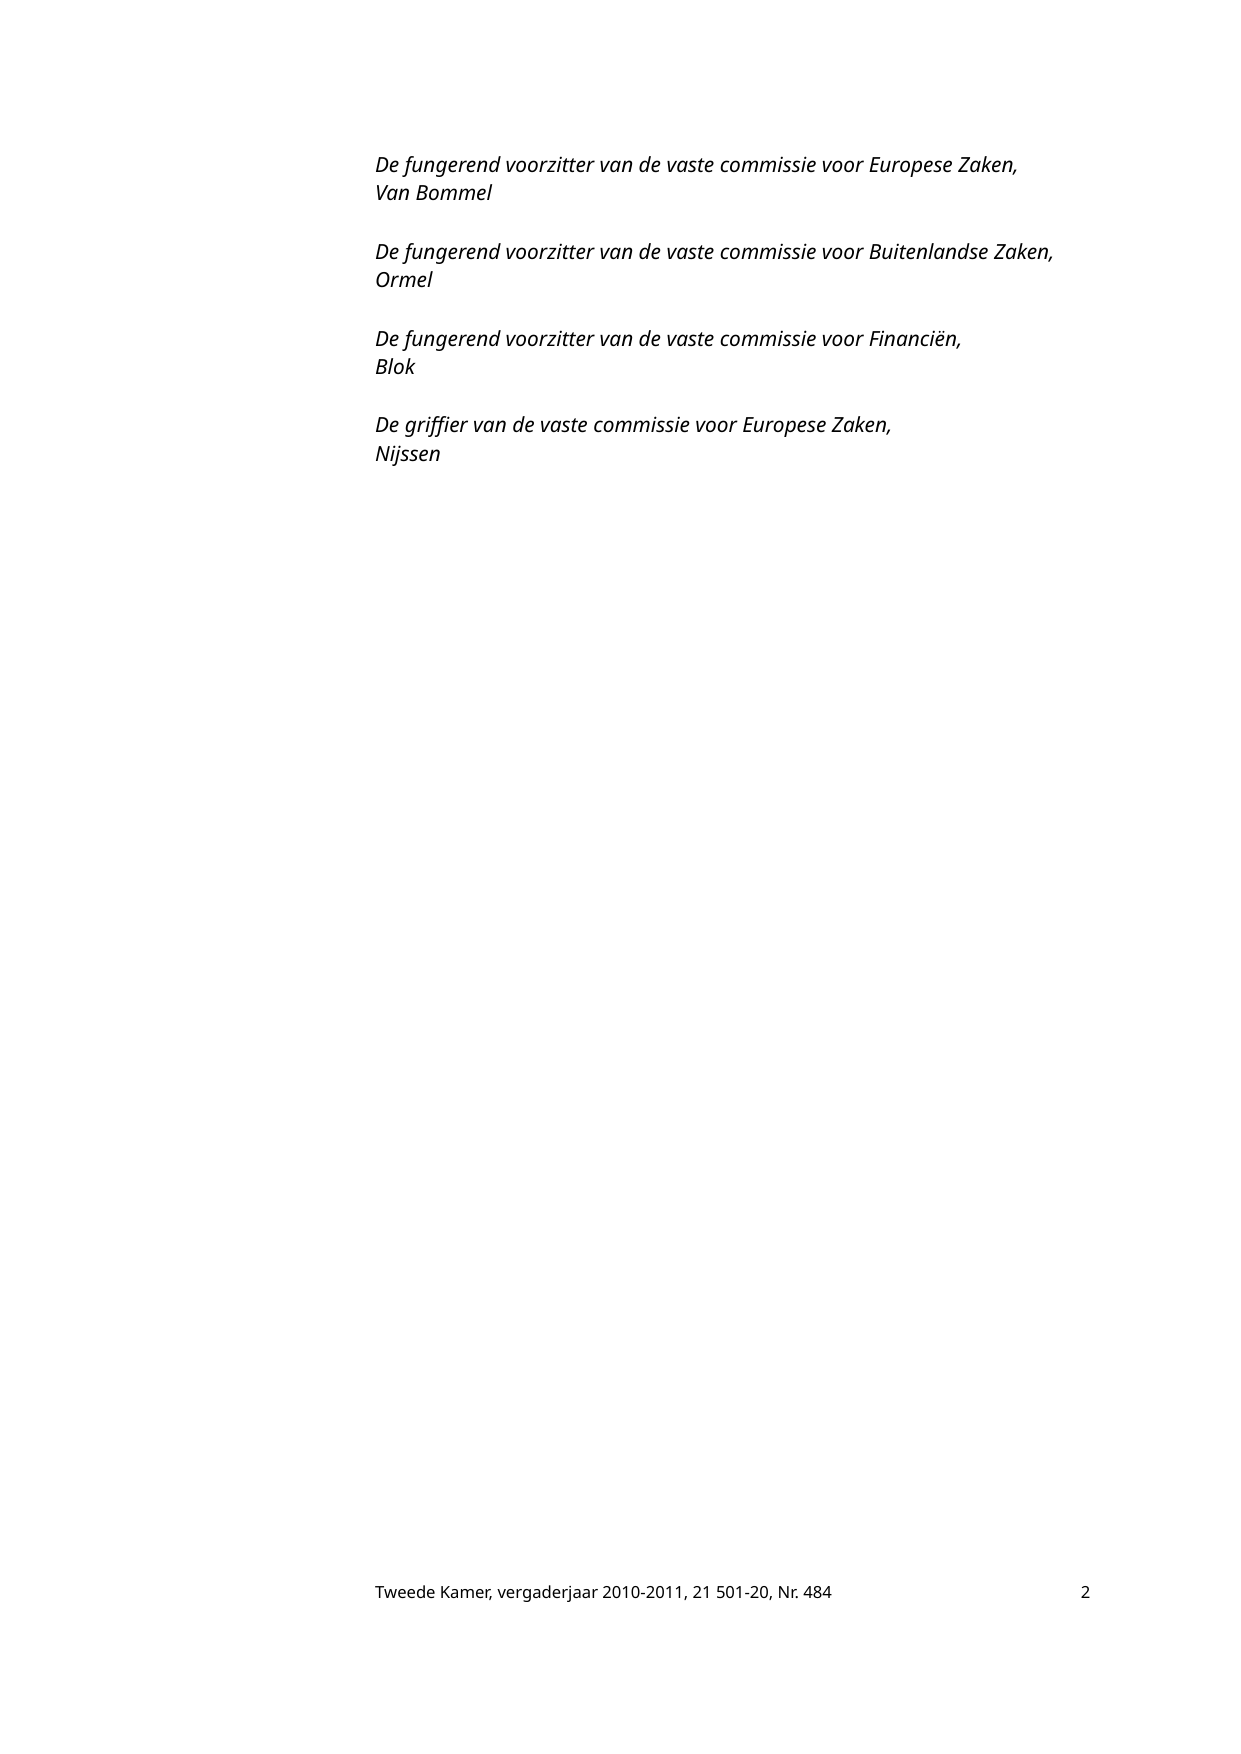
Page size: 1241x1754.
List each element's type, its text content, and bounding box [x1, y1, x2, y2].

text Van Bommel [375, 178, 1090, 207]
text De fungerend voorzitter van de vaste commissie voor Financiën, [375, 324, 1090, 352]
text Nijssen [375, 439, 1090, 467]
text De griffier van de vaste commissie voor Europese Zaken, [375, 411, 1090, 439]
text De fungerend voorzitter van de vaste commissie voor Buitenlandse Zaken, [375, 237, 1090, 265]
text De fungerend voorzitter van de vaste commissie voor Europese Zaken, [375, 150, 1090, 178]
text Blok [375, 352, 1090, 381]
text Ormel [375, 265, 1090, 294]
